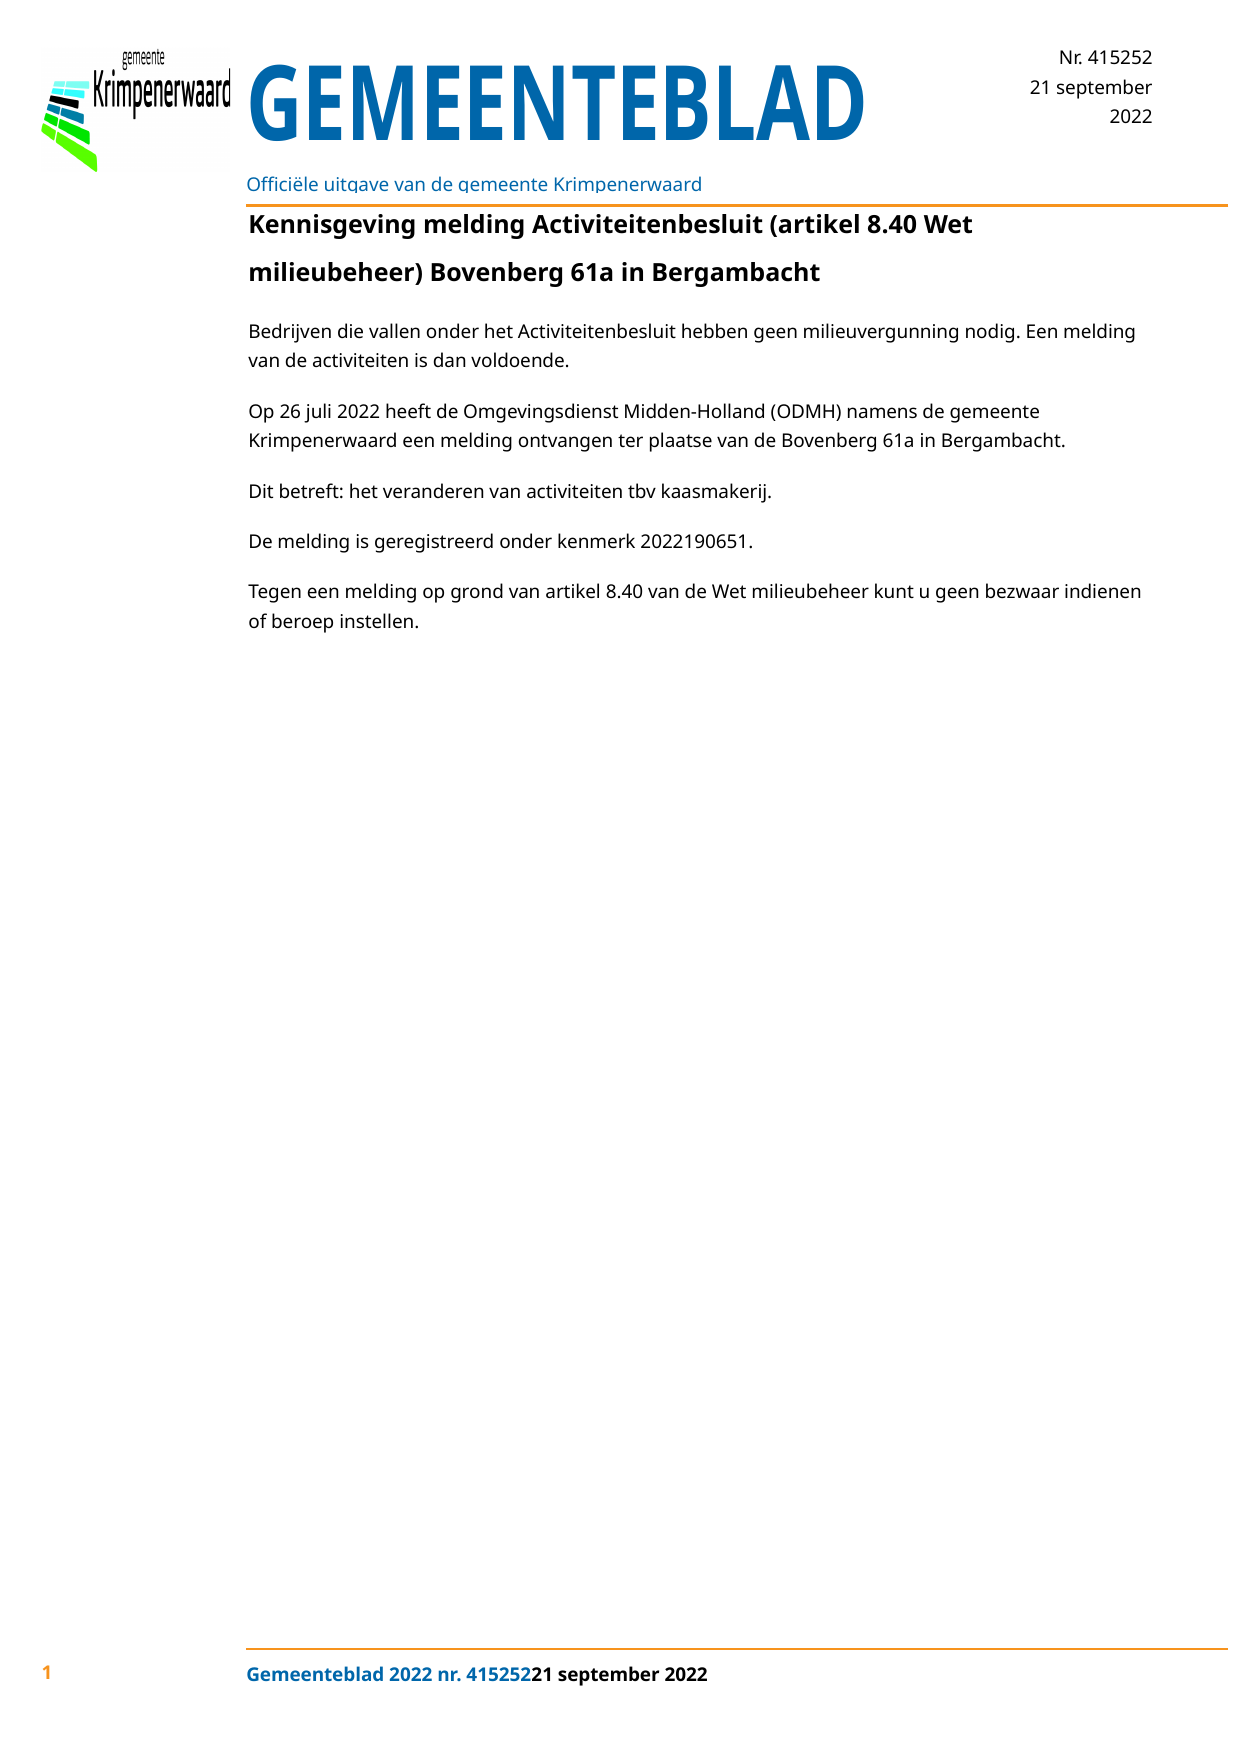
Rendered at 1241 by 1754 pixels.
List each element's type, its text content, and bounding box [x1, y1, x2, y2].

text Bedrijven die vallen onder het Activiteitenbesluit hebben geen milieuvergunning nodig. Een melding van de activiteiten is dan voldoende. [248, 318, 1152, 373]
text Kennisgeving melding Activiteitenbesluit (artikel 8.40 Wet milieubeheer) Bovenberg 61a in Bergambacht [248, 207, 1152, 288]
picture [41, 47, 231, 172]
text Dit betreft: het veranderen van activiteiten tbv kaasmakerij. [248, 478, 1152, 504]
text Tegen een melding op grond van artikel 8.40 van de Wet milieubeheer kunt u geen bezwaar indienen of beroep instellen. [248, 579, 1152, 634]
text Op 26 juli 2022 heeft de Omgevingsdienst Midden-Holland (ODMH) namens de gemeente Krimpenerwaard een melding ontvangen ter plaatse van de Bovenberg 61a in Bergambacht. [248, 398, 1152, 453]
text De melding is geregistreerd onder kenmerk 2022190651. [248, 528, 1152, 554]
